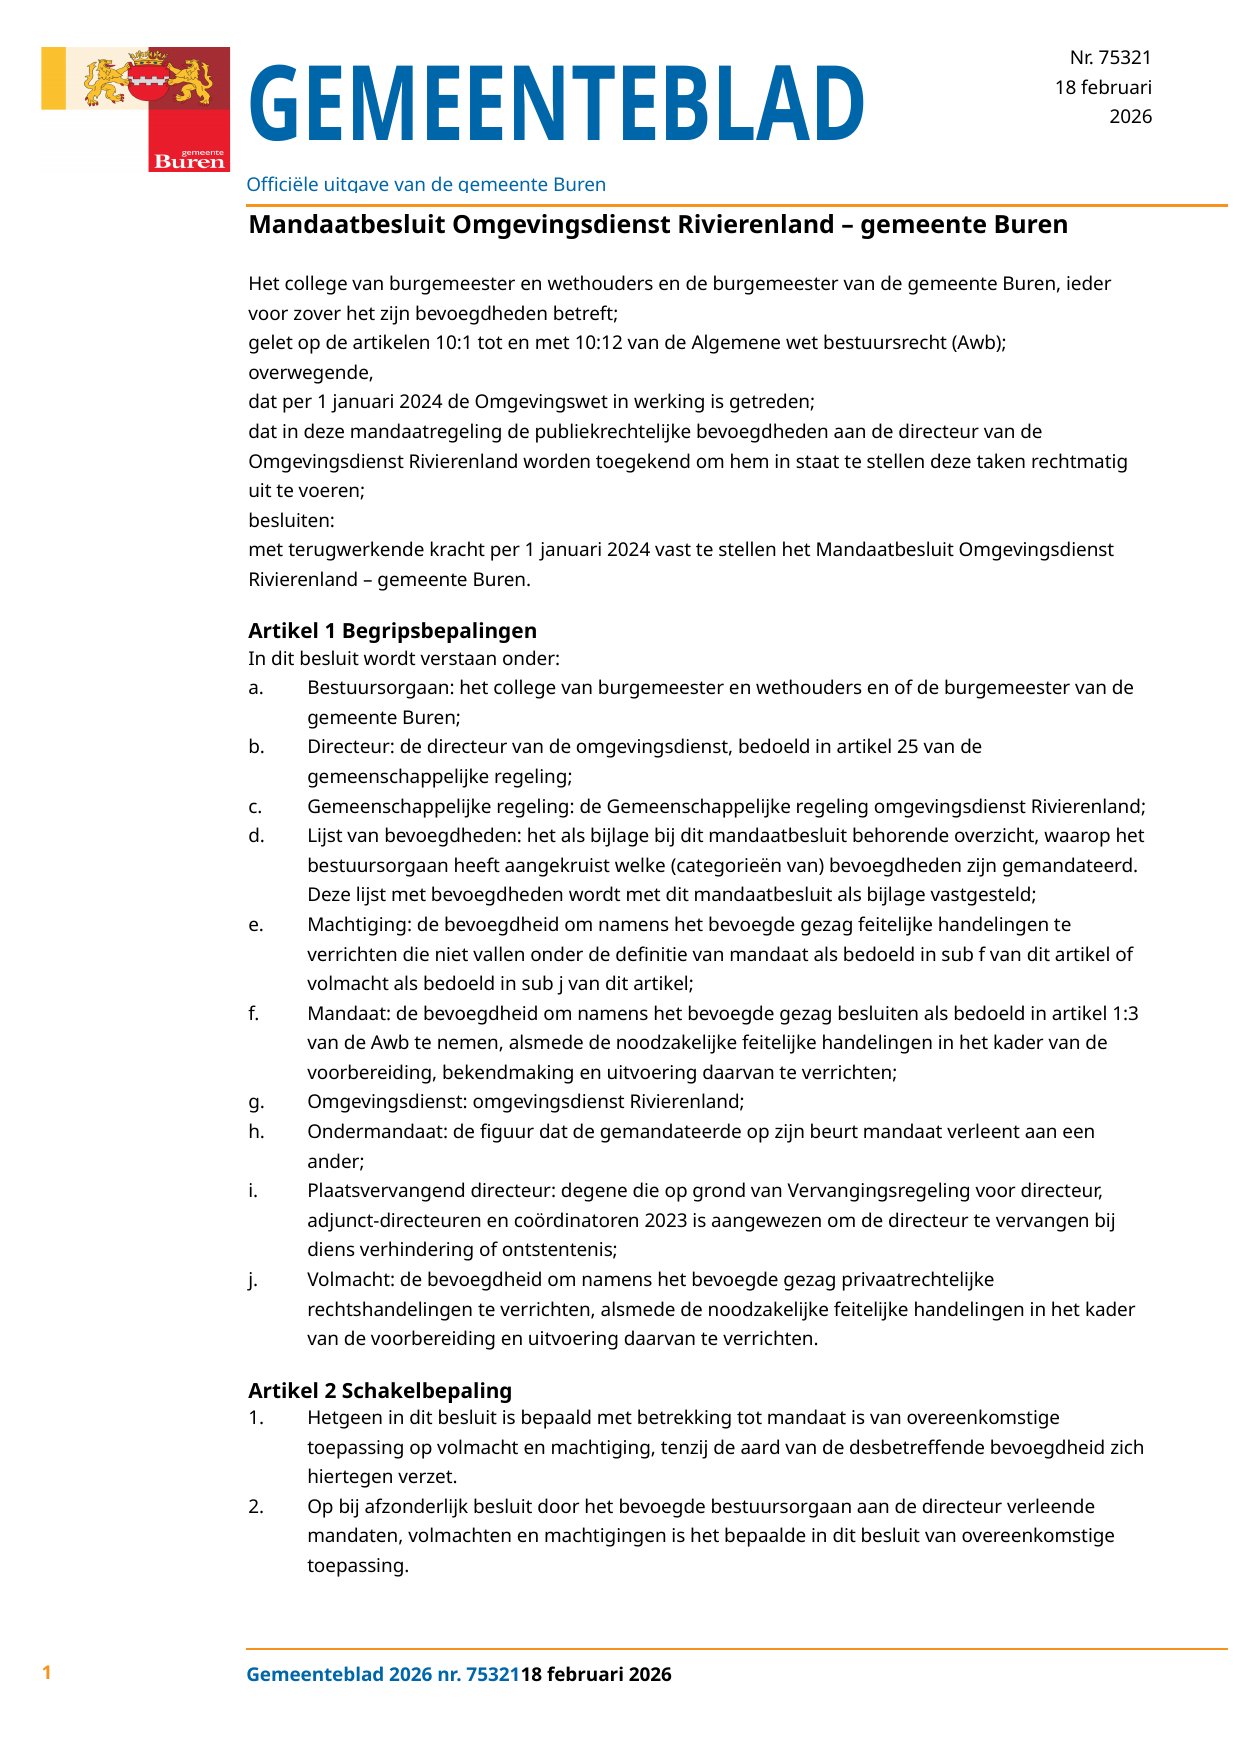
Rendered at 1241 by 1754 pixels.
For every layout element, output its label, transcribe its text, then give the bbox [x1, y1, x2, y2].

text Artikel 2 Schakelbepaling [248, 1376, 1152, 1404]
text dat per 1 januari 2024 de Omgevingswet in werking is getreden; [248, 389, 1152, 414]
list Mandaat: de bevoegdheid om namens het bevoegde gezag besluiten als bedoeld in artikel 1:3 van de Awb te nemen, alsmede de noodzakelijke feitelijke handelingen in het kader van de voorbereiding, bekendmaking en uitvoering daarvan te verrichten; [248, 1000, 1152, 1085]
text Het college van burgemeester en wethouders en de burgemeester van de gemeente Buren, ieder voor zover het zijn bevoegdheden betreft; [248, 270, 1152, 326]
text dat in deze mandaatregeling de publiekrechtelijke bevoegdheden aan de directeur van de Omgevingsdienst Rivierenland worden toegekend om hem in staat te stellen deze taken rechtmatig uit te voeren; [248, 418, 1152, 503]
list Ondermandaat: de figuur dat de gemandateerde op zijn beurt mandaat verleent aan een ander; [248, 1118, 1152, 1174]
list Omgevingsdienst: omgevingsdienst Rivierenland; [248, 1089, 1152, 1114]
list Directeur: de directeur van de omgevingsdienst, bedoeld in artikel 25 van de gemeenschappelijke regeling; [248, 734, 1152, 789]
list Machtiging: de bevoegdheid om namens het bevoegde gezag feitelijke handelingen te verrichten die niet vallen onder de definitie van mandaat als bedoeld in sub f van dit artikel of volmacht als bedoeld in sub j van dit artikel; [248, 911, 1152, 996]
text gelet op de artikelen 10:1 tot en met 10:12 van de Algemene wet bestuursrecht (Awb); [248, 329, 1152, 355]
list Gemeenschappelijke regeling: de Gemeenschappelijke regeling omgevingsdienst Rivierenland; [248, 793, 1152, 819]
list Hetgeen in dit besluit is bepaald met betrekking tot mandaat is van overeenkomstige toepassing op volmacht en machtiging, tenzij de aard van de desbetreffende bevoegdheid zich hiertegen verzet. [248, 1404, 1152, 1489]
list Volmacht: de bevoegdheid om namens het bevoegde gezag privaatrechtelijke rechtshandelingen te verrichten, alsmede de noodzakelijke feitelijke handelingen in het kader van de voorbereiding en uitvoering daarvan te verrichten. [248, 1266, 1152, 1351]
text met terugwerkende kracht per 1 januari 2024 vast te stellen het Mandaatbesluit Omgevingsdienst Rivierenland – gemeente Buren. [248, 537, 1152, 592]
list Plaatsvervangend directeur: degene die op grond van Vervangingsregeling voor directeur, adjunct-directeuren en coördinatoren 2023 is aangewezen om de directeur te vervangen bij diens verhindering of ontstentenis; [248, 1177, 1152, 1262]
text overwegende, [248, 359, 1152, 385]
text besluiten: [248, 507, 1152, 533]
list Bestuursorgaan: het college van burgemeester en wethouders en of de burgemeester van de gemeente Buren; [248, 674, 1152, 730]
list Lijst van bevoegdheden: het als bijlage bij dit mandaatbesluit behorende overzicht, waarop het bestuursorgaan heeft aangekruist welke (categorieën van) bevoegdheden zijn gemandateerd. Deze lijst met bevoegdheden wordt met dit mandaatbesluit als bijlage vastgesteld; [248, 822, 1152, 907]
picture [41, 47, 231, 172]
list Op bij afzonderlijk besluit door het bevoegde bestuursorgaan aan de directeur verleende mandaten, volmachten en machtigingen is het bepaalde in dit besluit van overeenkomstige toepassing. [248, 1493, 1152, 1578]
text Artikel 1 Begripsbepalingen [248, 617, 1152, 645]
text In dit besluit wordt verstaan onder: [248, 645, 1152, 671]
text Mandaatbesluit Omgevingsdienst Rivierenland – gemeente Buren [248, 207, 1152, 241]
